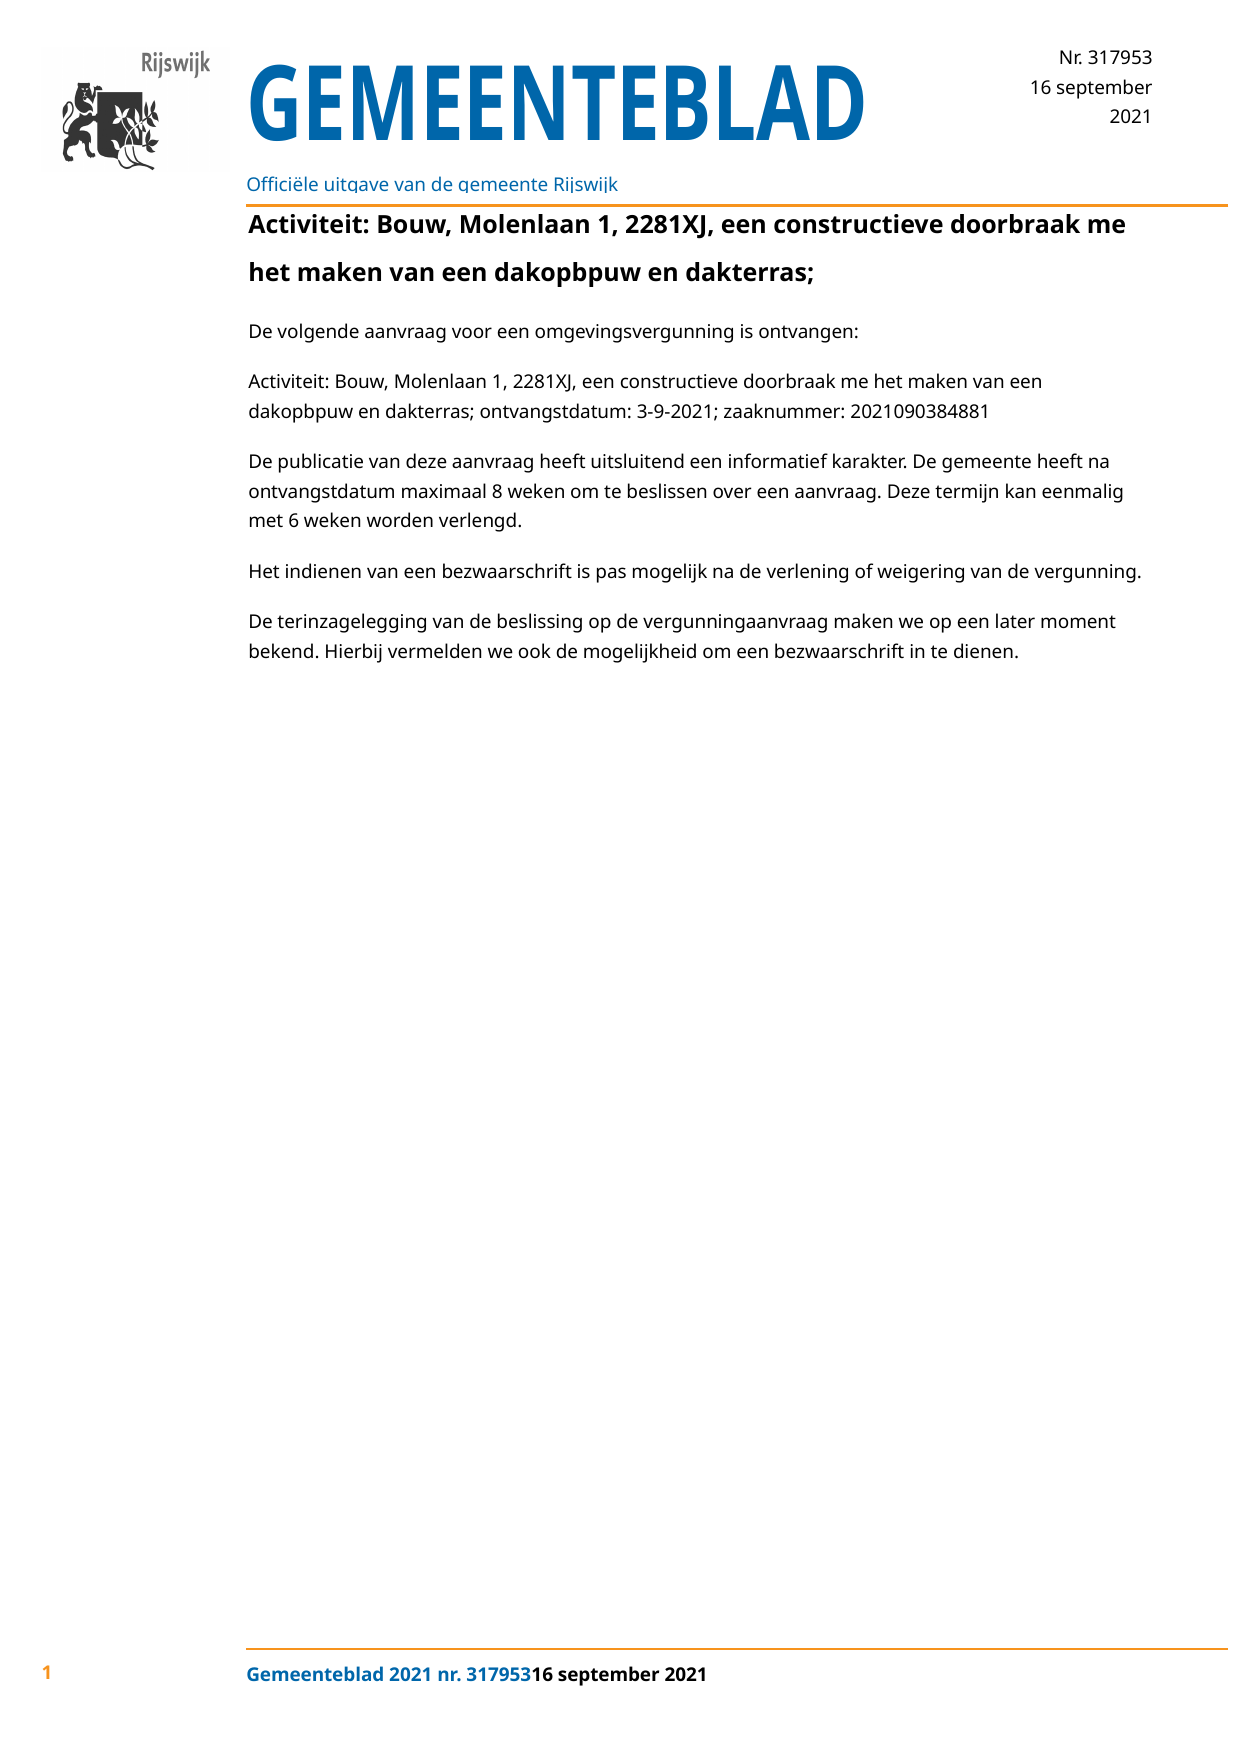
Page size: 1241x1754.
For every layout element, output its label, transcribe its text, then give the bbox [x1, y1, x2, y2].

picture [41, 47, 231, 172]
text De publicatie van deze aanvraag heeft uitsluitend een informatief karakter. De gemeente heeft na ontvangstdatum maximaal 8 weken om te beslissen over een aanvraag. Deze termijn kan eenmalig met 6 weken worden verlengd. [248, 448, 1152, 533]
text De terinzagelegging van de beslissing op de vergunningaanvraag maken we op een later moment bekend. Hierbij vermelden we ook de mogelijkheid om een bezwaarschrift in te dienen. [248, 608, 1152, 664]
text De volgende aanvraag voor een omgevingsvergunning is ontvangen: [248, 318, 1152, 344]
text Activiteit: Bouw, Molenlaan 1, 2281XJ, een constructieve doorbraak me het maken van een dakopbpuw en dakterras; ontvangstdatum: 3-9-2021; zaaknummer: 2021090384881 [248, 368, 1152, 424]
text Het indienen van een bezwaarschrift is pas mogelijk na de verlening of weigering van de vergunning. [248, 558, 1152, 584]
text Activiteit: Bouw, Molenlaan 1, 2281XJ, een constructieve doorbraak me het maken van een dakopbpuw en dakterras; [248, 207, 1152, 288]
